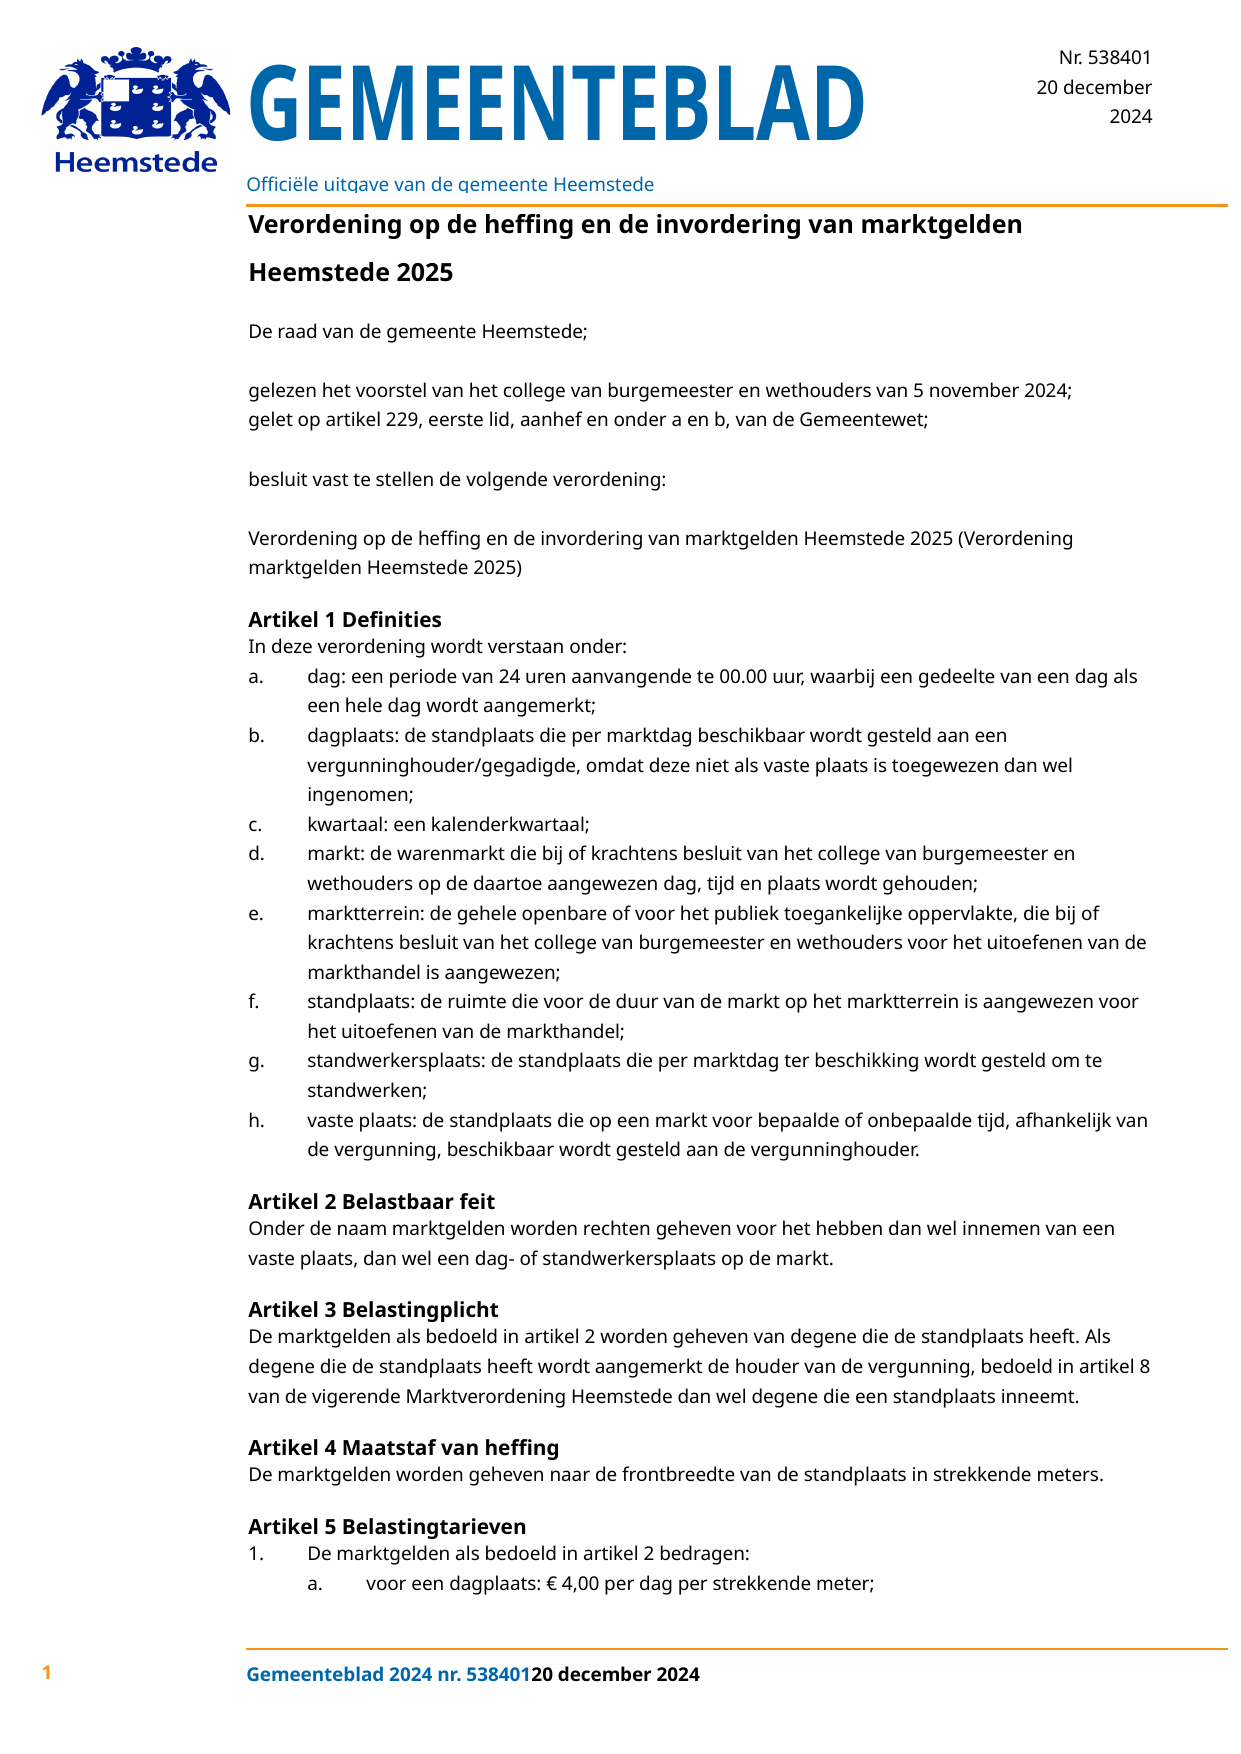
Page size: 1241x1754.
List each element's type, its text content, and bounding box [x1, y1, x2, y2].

text In deze verordening wordt verstaan onder: [248, 633, 1152, 659]
text De marktgelden worden geheven naar de frontbreedte van de standplaats in strekkende meters. [248, 1462, 1152, 1487]
list standplaats: de ruimte die voor de duur van de markt op het marktterrein is aangewezen voor het uitoefenen van de markthandel; [248, 988, 1152, 1044]
picture [41, 47, 231, 172]
text Artikel 1 Definities [248, 605, 1152, 633]
list dagplaats: de standplaats die per marktdag beschikbaar wordt gesteld aan een vergunninghouder/gegadigde, omdat deze niet als vaste plaats is toegewezen dan wel ingenomen; [248, 722, 1152, 807]
list dag: een periode van 24 uren aanvangende te 00.00 uur, waarbij een gedeelte van een dag als een hele dag wordt aangemerkt; [248, 663, 1152, 718]
text gelet op artikel 229, eerste lid, aanhef en onder a en b, van de Gemeentewet; [248, 407, 1152, 432]
text gelezen het voorstel van het college van burgemeester en wethouders van 5 november 2024; [248, 377, 1152, 403]
text besluit vast te stellen de volgende verordening: [248, 466, 1152, 492]
text Artikel 5 Belastingtarieven [248, 1512, 1152, 1541]
text Artikel 4 Maatstaf van heffing [248, 1433, 1152, 1462]
text Artikel 2 Belastbaar feit [248, 1187, 1152, 1215]
text De raad van de gemeente Heemstede; [248, 318, 1152, 344]
text De marktgelden als bedoeld in artikel 2 worden geheven van degene die de standplaats heeft. Als degene die de standplaats heeft wordt aangemerkt de houder van de vergunning, bedoeld in artikel 8 van de vigerende Marktverordening Heemstede dan wel degene die een standplaats inneemt. [248, 1324, 1152, 1408]
list kwartaal: een kalenderkwartaal; [248, 811, 1152, 837]
list standwerkersplaats: de standplaats die per marktdag ter beschikking wordt gesteld om te standwerken; [248, 1048, 1152, 1103]
list markt: de warenmarkt die bij of krachtens besluit van het college van burgemeester en wethouders op de daartoe aangewezen dag, tijd en plaats wordt gehouden; [248, 841, 1152, 896]
text Artikel 3 Belastingplicht [248, 1295, 1152, 1324]
list voor een dagplaats: € 4,00 per dag per strekkende meter; [307, 1570, 1152, 1596]
list De marktgelden als bedoeld in artikel 2 bedragen: [248, 1541, 1152, 1566]
text Verordening op de heffing en de invordering van marktgelden Heemstede 2025 [248, 207, 1152, 288]
list marktterrein: de gehele openbare of voor het publiek toegankelijke oppervlakte, die bij of krachtens besluit van het college van burgemeester en wethouders voor het uitoefenen van de markthandel is aangewezen; [248, 900, 1152, 984]
list vaste plaats: de standplaats die op een markt voor bepaalde of onbepaalde tijd, afhankelijk van de vergunning, beschikbaar wordt gesteld aan de vergunninghouder. [248, 1107, 1152, 1162]
text Verordening op de heffing en de invordering van marktgelden Heemstede 2025 (Verordening marktgelden Heemstede 2025) [248, 525, 1152, 580]
text Onder de naam marktgelden worden rechten geheven voor het hebben dan wel innemen van een vaste plaats, dan wel een dag- of standwerkersplaats op de markt. [248, 1215, 1152, 1271]
